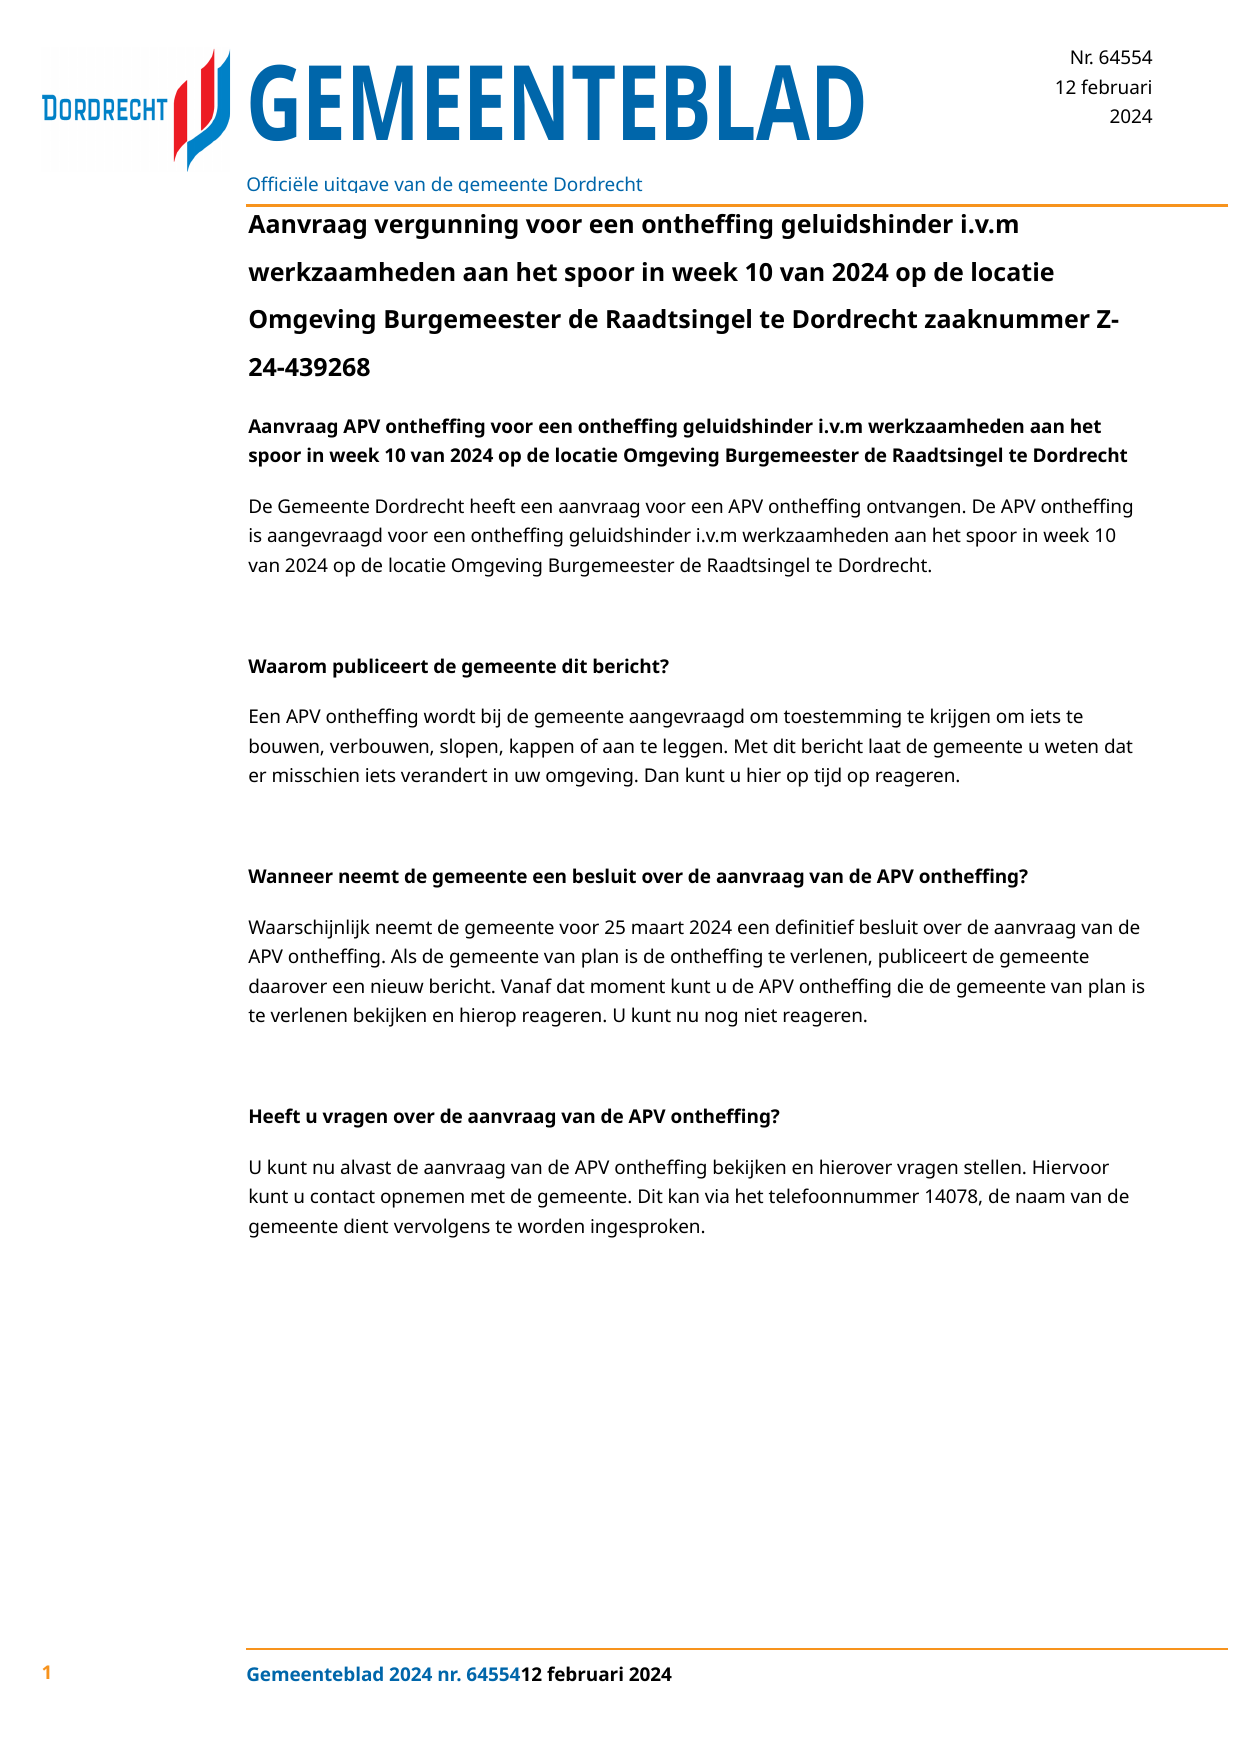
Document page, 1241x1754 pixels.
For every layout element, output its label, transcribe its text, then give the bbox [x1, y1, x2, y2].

text U kunt nu alvast de aanvraag van de APV ontheffing bekijken en hierover vragen stellen. Hiervoor kunt u contact opnemen met de gemeente. Dit kan via het telefoonnummer 14078, de naam van de gemeente dient vervolgens te worden ingesproken. [248, 1154, 1152, 1239]
text De Gemeente Dordrecht heeft een aanvraag voor een APV ontheffing ontvangen. De APV ontheffing is aangevraagd voor een ontheffing geluidshinder i.v.m werkzaamheden aan het spoor in week 10 van 2024 op de locatie Omgeving Burgemeester de Raadtsingel te Dordrecht. [248, 493, 1152, 578]
text Waarom publiceert de gemeente dit bericht? [248, 653, 1152, 679]
text Aanvraag vergunning voor een ontheffing geluidshinder i.v.m werkzaamheden aan het spoor in week 10 van 2024 op de locatie Omgeving Burgemeester de Raadtsingel te Dordrecht zaaknummer Z-24-439268 [248, 207, 1152, 384]
text Aanvraag APV ontheffing voor een ontheffing geluidshinder i.v.m werkzaamheden aan het spoor in week 10 van 2024 op de locatie Omgeving Burgemeester de Raadtsingel te Dordrecht [248, 413, 1152, 468]
text Waarschijnlijk neemt de gemeente voor 25 maart 2024 een definitief besluit over de aanvraag van de APV ontheffing. Als de gemeente van plan is de ontheffing te verlenen, publiceert de gemeente daarover een nieuw bericht. Vanaf dat moment kunt u de APV ontheffing die de gemeente van plan is te verlenen bekijken en hierop reageren. U kunt nu nog niet reageren. [248, 914, 1152, 1028]
picture [41, 47, 231, 172]
text Een APV ontheffing wordt bij de gemeente aangevraagd om toestemming te krijgen om iets te bouwen, verbouwen, slopen, kappen of aan te leggen. Met dit bericht laat de gemeente u weten dat er misschien iets verandert in uw omgeving. Dan kunt u hier op tijd op reageren. [248, 703, 1152, 788]
text Heeft u vragen over de aanvraag van de APV ontheffing? [248, 1103, 1152, 1129]
text Wanneer neemt de gemeente een besluit over de aanvraag van de APV ontheffing? [248, 863, 1152, 889]
